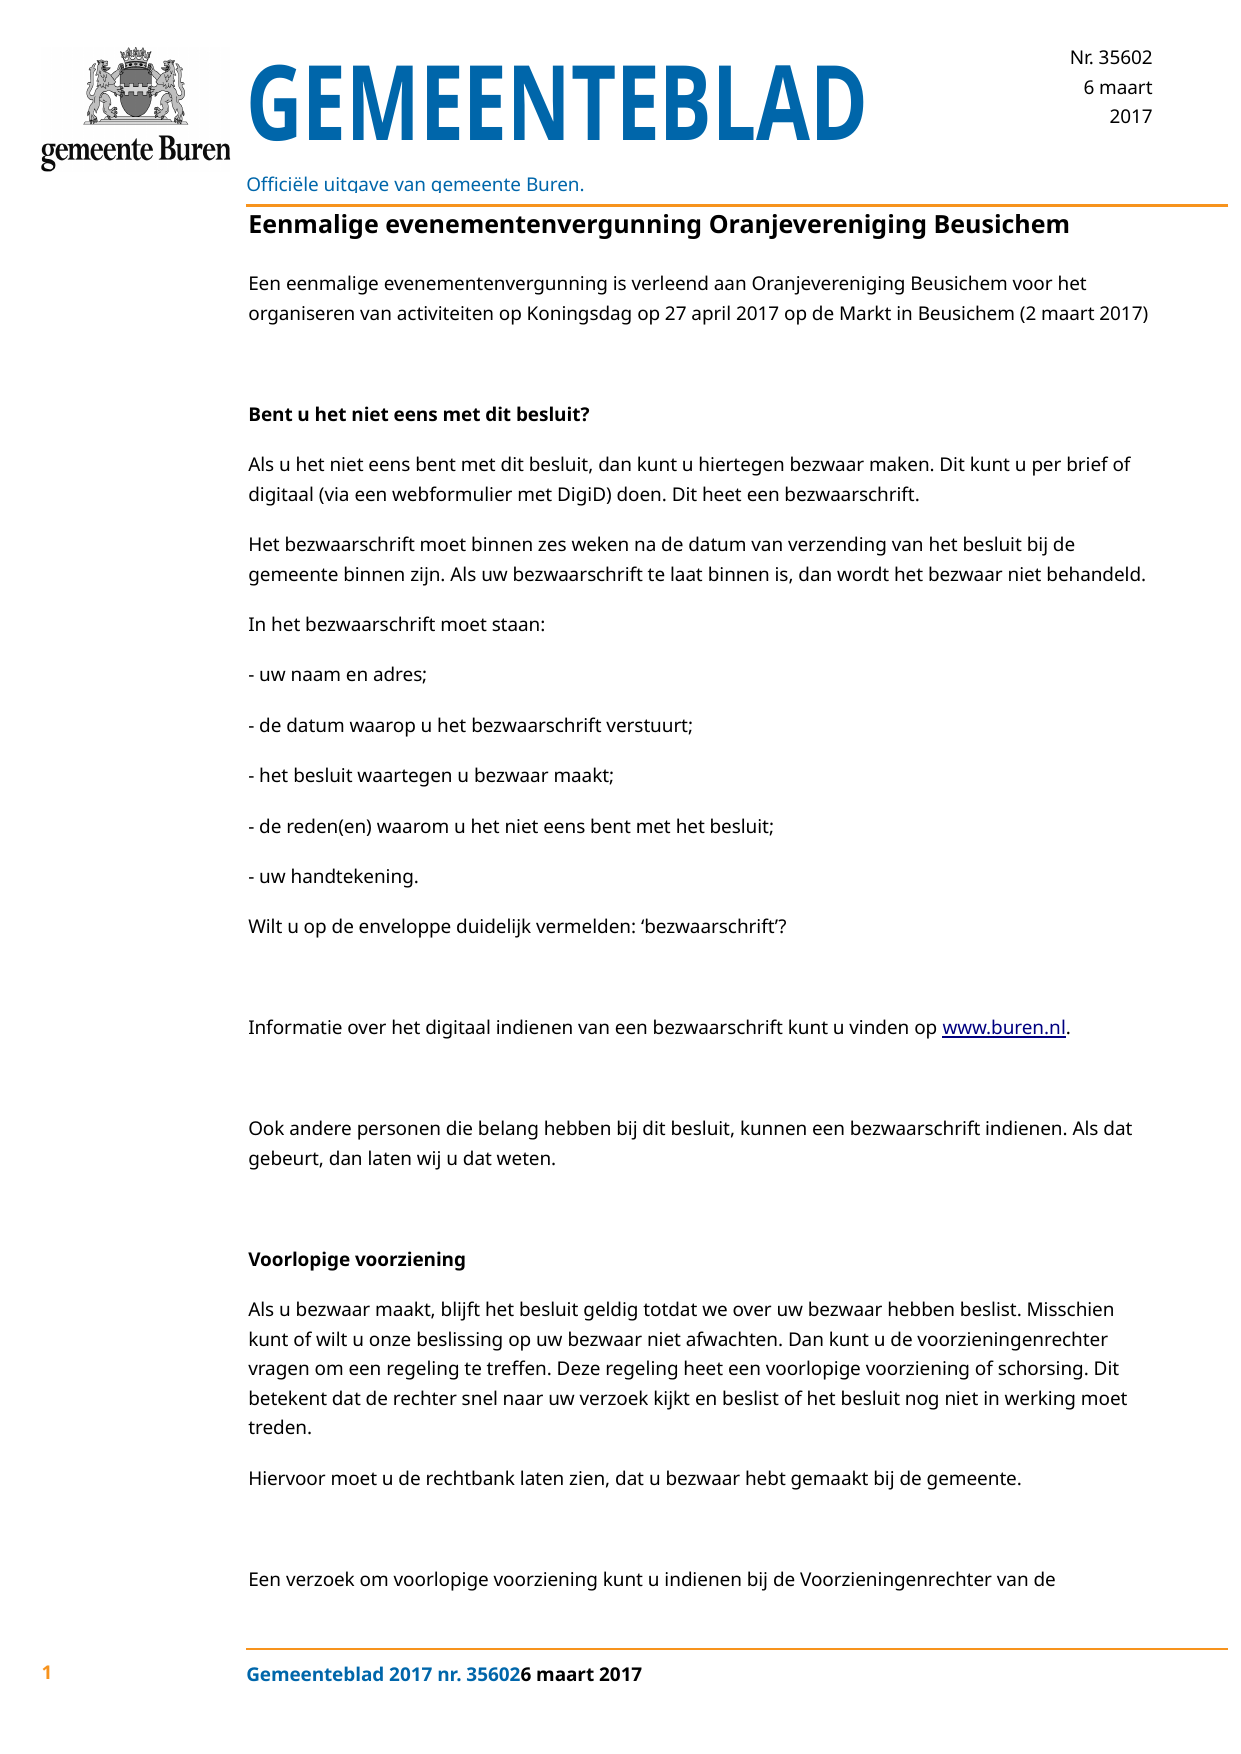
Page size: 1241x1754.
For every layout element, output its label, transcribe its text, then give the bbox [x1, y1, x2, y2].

text - uw handtekening. [248, 863, 1152, 889]
text Als u bezwaar maakt, blijft het besluit geldig totdat we over uw bezwaar hebben beslist. Misschien kunt of wilt u onze beslissing op uw bezwaar niet afwachten. Dan kunt u de voorzieningenrechter vragen om een regeling te treffen. Deze regeling heet een voorlopige voorziening of schorsing. Dit betekent dat de rechter snel naar uw verzoek kijkt en beslist of het besluit nog niet in werking moet treden. [248, 1296, 1152, 1440]
text Een eenmalige evenementenvergunning is verleend aan Oranjevereniging Beusichem voor het organiseren van activiteiten op Koningsdag op 27 april 2017 op de Markt in Beusichem (2 maart 2017) [248, 270, 1152, 326]
picture [41, 47, 231, 172]
text In het bezwaarschrift moet staan: [248, 611, 1152, 637]
text Als u het niet eens bent met dit besluit, dan kunt u hiertegen bezwaar maken. Dit kunt u per brief of digitaal (via een webformulier met DigiD) doen. Dit heet een bezwaarschrift. [248, 451, 1152, 506]
text Informatie over het digitaal indienen van een bezwaarschrift kunt u vinden op www.buren.nl. [248, 1014, 1152, 1040]
text Wilt u op de enveloppe duidelijk vermelden: ‘bezwaarschrift’? [248, 914, 1152, 939]
text Hiervoor moet u de rechtbank laten zien, dat u bezwaar hebt gemaakt bij de gemeente. [248, 1465, 1152, 1491]
text Ook andere personen die belang hebben bij dit besluit, kunnen een bezwaarschrift indienen. Als dat gebeurt, dan laten wij u dat weten. [248, 1115, 1152, 1171]
text Bent u het niet eens met dit besluit? [248, 401, 1152, 426]
text Het bezwaarschrift moet binnen zes weken na de datum van verzending van het besluit bij de gemeente binnen zijn. Als uw bezwaarschrift te laat binnen is, dan wordt het bezwaar niet behandeld. [248, 531, 1152, 586]
text - uw naam en adres; [248, 662, 1152, 687]
text Een verzoek om voorlopige voorziening kunt u indienen bij de Voorzieningenrechter van de [248, 1566, 1152, 1591]
text - de datum waarop u het bezwaarschrift verstuurt; [248, 712, 1152, 738]
text - het besluit waartegen u bezwaar maakt; [248, 762, 1152, 788]
text Voorlopige voorziening [248, 1246, 1152, 1271]
text Eenmalige evenementenvergunning Oranjevereniging Beusichem [248, 207, 1152, 241]
text - de reden(en) waarom u het niet eens bent met het besluit; [248, 813, 1152, 838]
